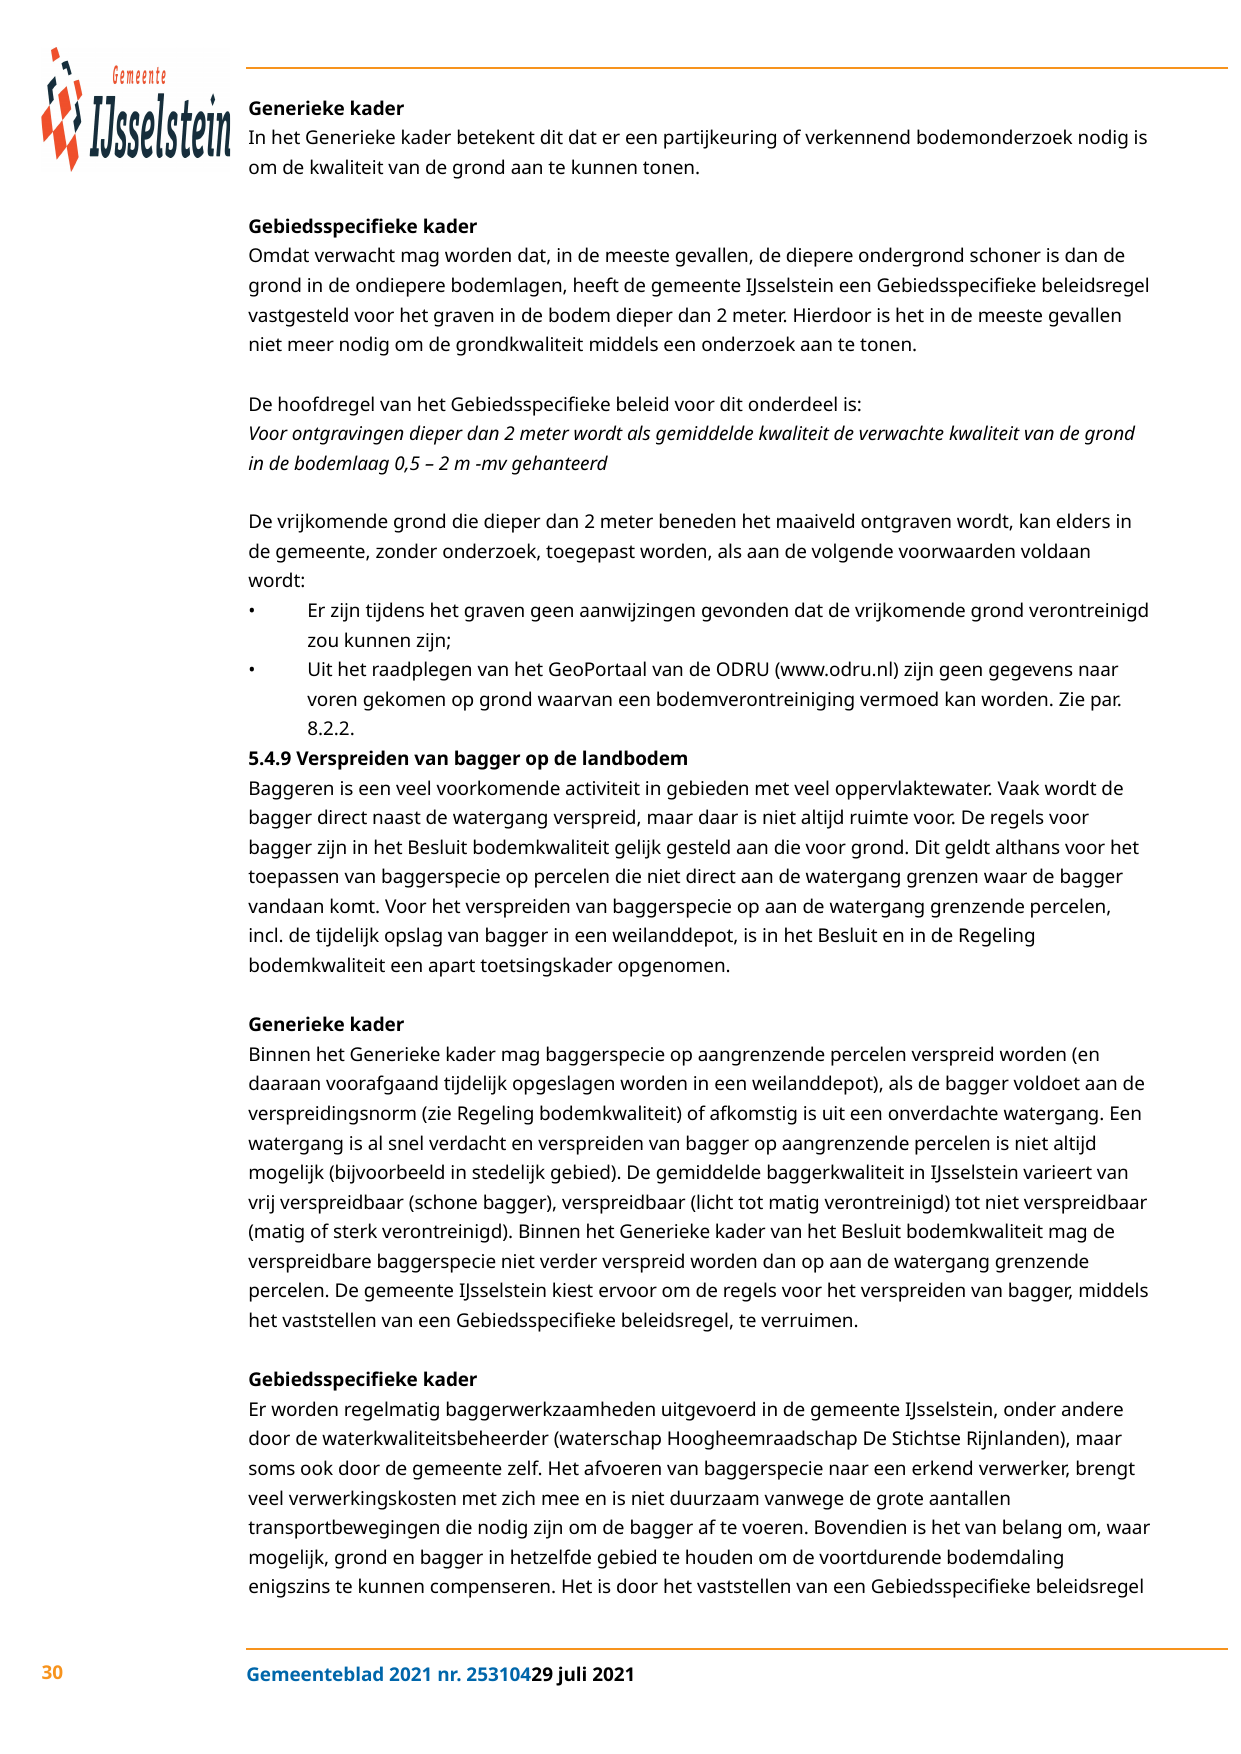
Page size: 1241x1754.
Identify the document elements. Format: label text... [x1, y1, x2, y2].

text Gebiedsspecifieke kader [248, 213, 1152, 239]
text Binnen het Generieke kader mag baggerspecie op aangrenzende percelen verspreid worden (en daaraan voorafgaand tijdelijk opgeslagen worden in een weilanddepot), als de bagger voldoet aan de verspreidingsnorm (zie Regeling bodemkwaliteit) of afkomstig is uit een onverdachte watergang. Een watergang is al snel verdacht en verspreiden van bagger op aangrenzende percelen is niet altijd mogelijk (bijvoorbeeld in stedelijk gebied). De gemiddelde baggerkwaliteit in IJsselstein varieert van vrij verspreidbaar (schone bagger), verspreidbaar (licht tot matig verontreinigd) tot niet verspreidbaar (matig of sterk verontreinigd). Binnen het Generieke kader van het Besluit bodemkwaliteit mag de verspreidbare baggerspecie niet verder verspreid worden dan op aan de watergang grenzende percelen. De gemeente IJsselstein kiest ervoor om de regels voor het verspreiden van bagger, middels het vaststellen van een Gebiedsspecifieke beleidsregel, te verruimen. [248, 1041, 1152, 1333]
text De vrijkomende grond die dieper dan 2 meter beneden het maaiveld ontgraven wordt, kan elders in de gemeente, zonder onderzoek, toegepast worden, als aan de volgende voorwaarden voldaan wordt: [248, 508, 1152, 593]
table_header De hoofdregel van het Gebiedsspecifieke beleid voor dit onderdeel is: Voor ontgravingen dieper dan 2 meter wordt als gemiddelde kwaliteit de verwachte kwaliteit van de grond in de bodemlaag 0,5 – 2 m -mv gehanteerd [248, 391, 1152, 476]
list Uit het raadplegen van het GeoPortaal van de ODRU (www.odru.nl) zijn geen gegevens naar voren gekomen op grond waarvan een bodemverontreiniging vermoed kan worden. Zie par. 8.2.2. [248, 656, 1152, 741]
text Generieke kader [248, 95, 1152, 121]
list Er zijn tijdens het graven geen aanwijzingen gevonden dat de vrijkomende grond verontreinigd zou kunnen zijn; [248, 597, 1152, 652]
text Omdat verwacht mag worden dat, in de meeste gevallen, de diepere ondergrond schoner is dan de grond in de ondiepere bodemlagen, heeft de gemeente IJsselstein een Gebiedsspecifieke beleidsregel vastgesteld voor het graven in de bodem dieper dan 2 meter. Hierdoor is het in de meeste gevallen niet meer nodig om de grondkwaliteit middels een onderzoek aan te tonen. [248, 243, 1152, 357]
text 5.4.9 Verspreiden van bagger op de landbodem [248, 745, 1152, 771]
text Er worden regelmatig baggerwerkzaamheden uitgevoerd in de gemeente IJsselstein, onder andere door de waterkwaliteitsbeheerder (waterschap Hoogheemraadschap De Stichtse Rijnlanden), maar soms ook door de gemeente zelf. Het afvoeren van baggerspecie naar een erkend verwerker, brengt veel verwerkingskosten met zich mee en is niet duurzaam vanwege de grote aantallen transportbewegingen die nodig zijn om de bagger af te voeren. Bovendien is het van belang om, waar mogelijk, grond en bagger in hetzelfde gebied te houden om de voortdurende bodemdaling enigszins te kunnen compenseren. Het is door het vaststellen van een Gebiedsspecifieke beleidsregel [248, 1396, 1152, 1599]
picture [41, 47, 231, 172]
text Gebiedsspecifieke kader [248, 1366, 1152, 1392]
text Generieke kader [248, 1011, 1152, 1037]
text Baggeren is een veel voorkomende activiteit in gebieden met veel oppervlaktewater. Vaak wordt de bagger direct naast de watergang verspreid, maar daar is niet altijd ruimte voor. De regels voor bagger zijn in het Besluit bodemkwaliteit gelijk gesteld aan die voor grond. Dit geldt althans voor het toepassen van baggerspecie op percelen die niet direct aan de watergang grenzen waar de bagger vandaan komt. Voor het verspreiden van baggerspecie op aan de watergang grenzende percelen, incl. de tijdelijk opslag van bagger in een weilanddepot, is in het Besluit en in de Regeling bodemkwaliteit een apart toetsingskader opgenomen. [248, 775, 1152, 978]
text In het Generieke kader betekent dit dat er een partijkeuring of verkennend bodemonderzoek nodig is om de kwaliteit van de grond aan te kunnen tonen. [248, 124, 1152, 180]
